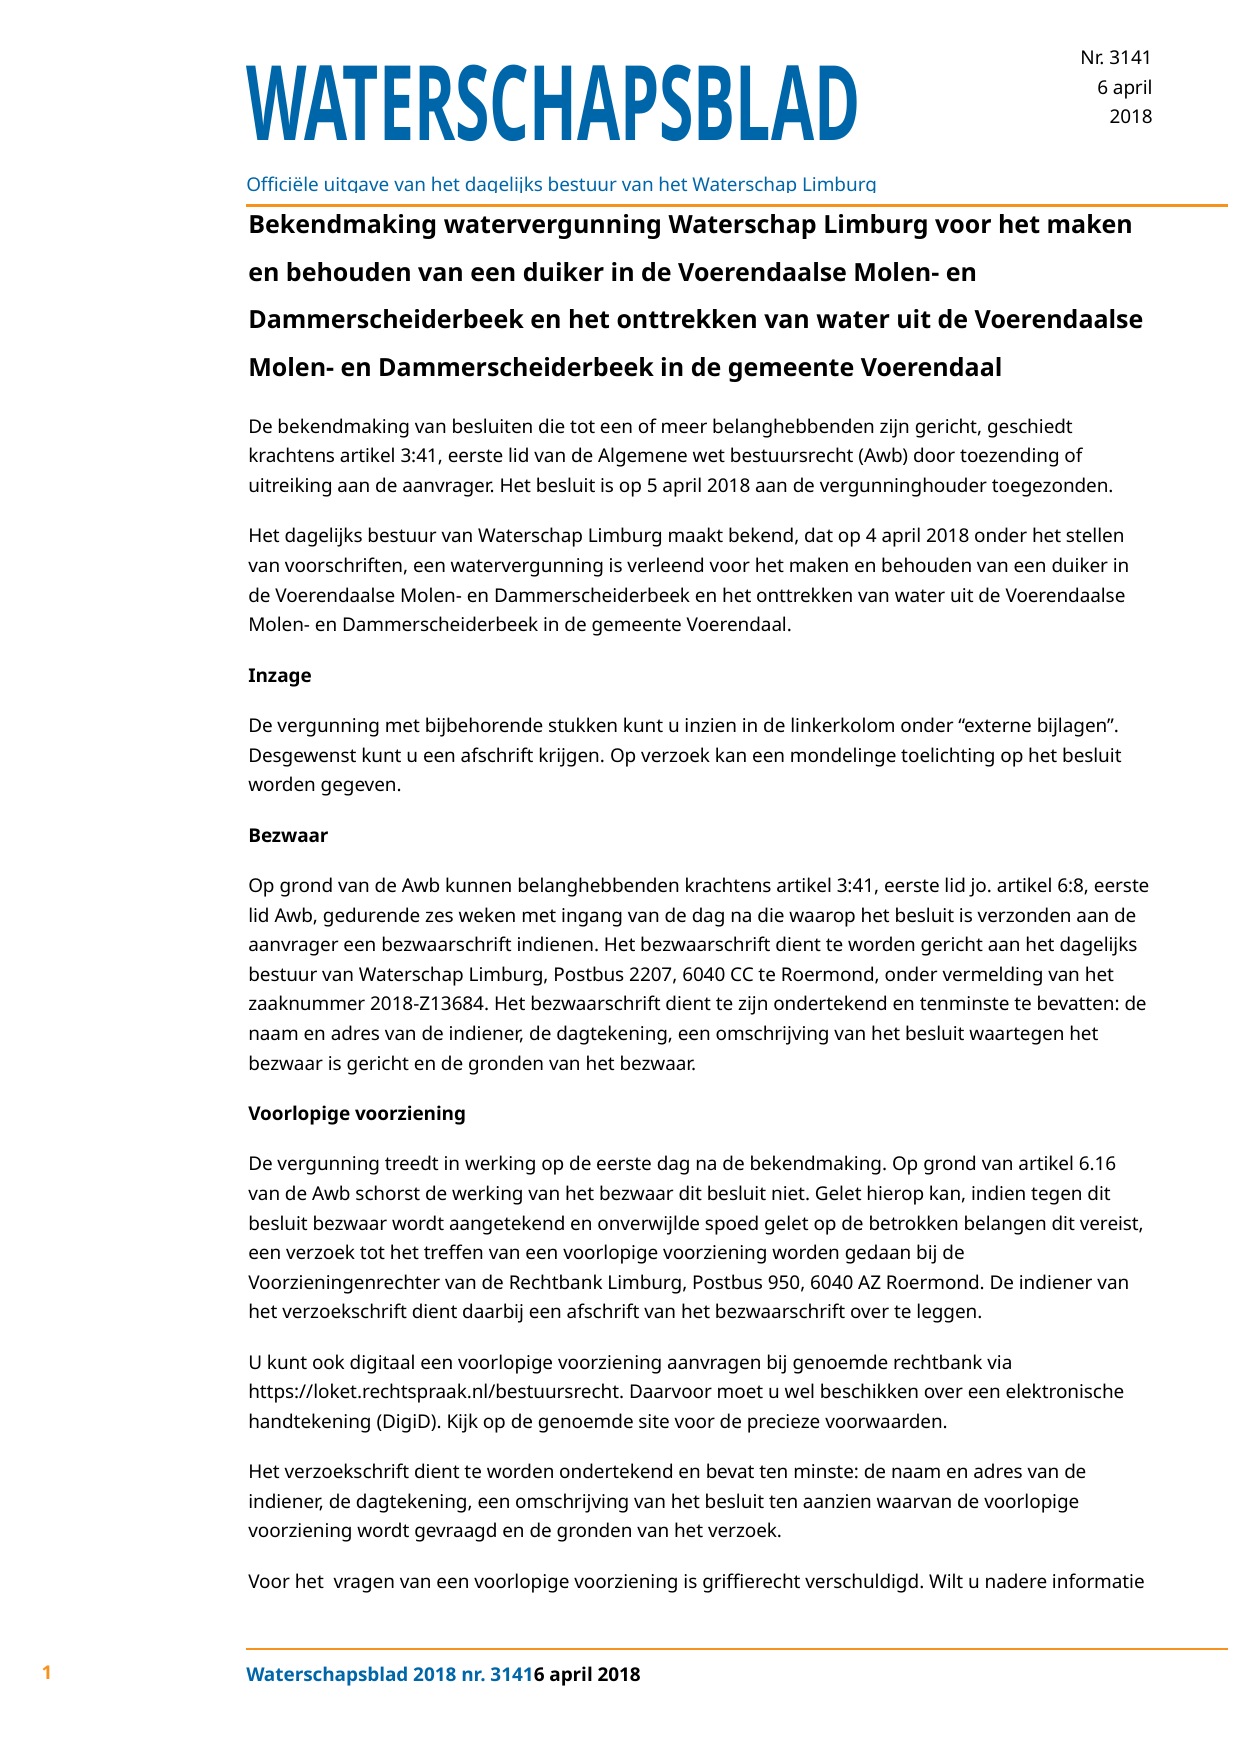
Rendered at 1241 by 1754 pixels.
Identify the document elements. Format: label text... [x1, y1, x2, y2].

text Inzage [248, 662, 1152, 688]
text De vergunning met bijbehorende stukken kunt u inzien in de linkerkolom onder “externe bijlagen”. Desgewenst kunt u een afschrift krijgen. Op verzoek kan een mondelinge toelichting op het besluit worden gegeven. [248, 712, 1152, 797]
text Het verzoekschrift dient te worden ondertekend en bevat ten minste: de naam en adres van de indiener, de dagtekening, een omschrijving van het besluit ten aanzien waarvan de voorlopige voorziening wordt gevraagd en de gronden van het verzoek. [248, 1458, 1152, 1543]
text U kunt ook digitaal een voorlopige voorziening aanvragen bij genoemde rechtbank via https://loket.rechtspraak.nl/bestuursrecht. Daarvoor moet u wel beschikken over een elektronische handtekening (DigiD). Kijk op de genoemde site voor de precieze voorwaarden. [248, 1349, 1152, 1434]
text Voorlopige voorziening [248, 1100, 1152, 1126]
text Voor het vragen van een voorlopige voorziening is griffierecht verschuldigd. Wilt u nadere informatie [248, 1568, 1152, 1594]
text De vergunning treedt in werking op de eerste dag na de bekendmaking. Op grond van artikel 6.16 van de Awb schorst de werking van het bezwaar dit besluit niet. Gelet hierop kan, indien tegen dit besluit bezwaar wordt aangetekend en onverwijlde spoed gelet op de betrokken belangen dit vereist, een verzoek tot het treffen van een voorlopige voorziening worden gedaan bij de Voorzieningenrechter van de Rechtbank Limburg, Postbus 950, 6040 AZ Roermond. De indiener van het verzoekschrift dient daarbij een afschrift van het bezwaarschrift over te leggen. [248, 1151, 1152, 1324]
picture [41, 47, 231, 172]
text Het dagelijks bestuur van Waterschap Limburg maakt bekend, dat op 4 april 2018 onder het stellen van voorschriften, een watervergunning is verleend voor het maken en behouden van een duiker in de Voerendaalse Molen- en Dammerscheiderbeek en het onttrekken van water uit de Voerendaalse Molen- en Dammerscheiderbeek in de gemeente Voerendaal. [248, 523, 1152, 637]
text Bekendmaking watervergunning Waterschap Limburg voor het maken en behouden van een duiker in de Voerendaalse Molen- en Dammerscheiderbeek en het onttrekken van water uit de Voerendaalse Molen- en Dammerscheiderbeek in de gemeente Voerendaal [248, 207, 1152, 384]
text De bekendmaking van besluiten die tot een of meer belanghebbenden zijn gericht, geschiedt krachtens artikel 3:41, eerste lid van de Algemene wet bestuursrecht (Awb) door toezending of uitreiking aan de aanvrager. Het besluit is op 5 april 2018 aan de vergunninghouder toegezonden. [248, 413, 1152, 498]
text Op grond van de Awb kunnen belanghebbenden krachtens artikel 3:41, eerste lid jo. artikel 6:8, eerste lid Awb, gedurende zes weken met ingang van de dag na die waarop het besluit is verzonden aan de aanvrager een bezwaarschrift indienen. Het bezwaarschrift dient te worden gericht aan het dagelijks bestuur van Waterschap Limburg, Postbus 2207, 6040 CC te Roermond, onder vermelding van het zaaknummer 2018-Z13684. Het bezwaarschrift dient te zijn ondertekend en tenminste te bevatten: de naam en adres van de indiener, de dagtekening, een omschrijving van het besluit waartegen het bezwaar is gericht en de gronden van het bezwaar. [248, 872, 1152, 1076]
text Bezwaar [248, 822, 1152, 848]
